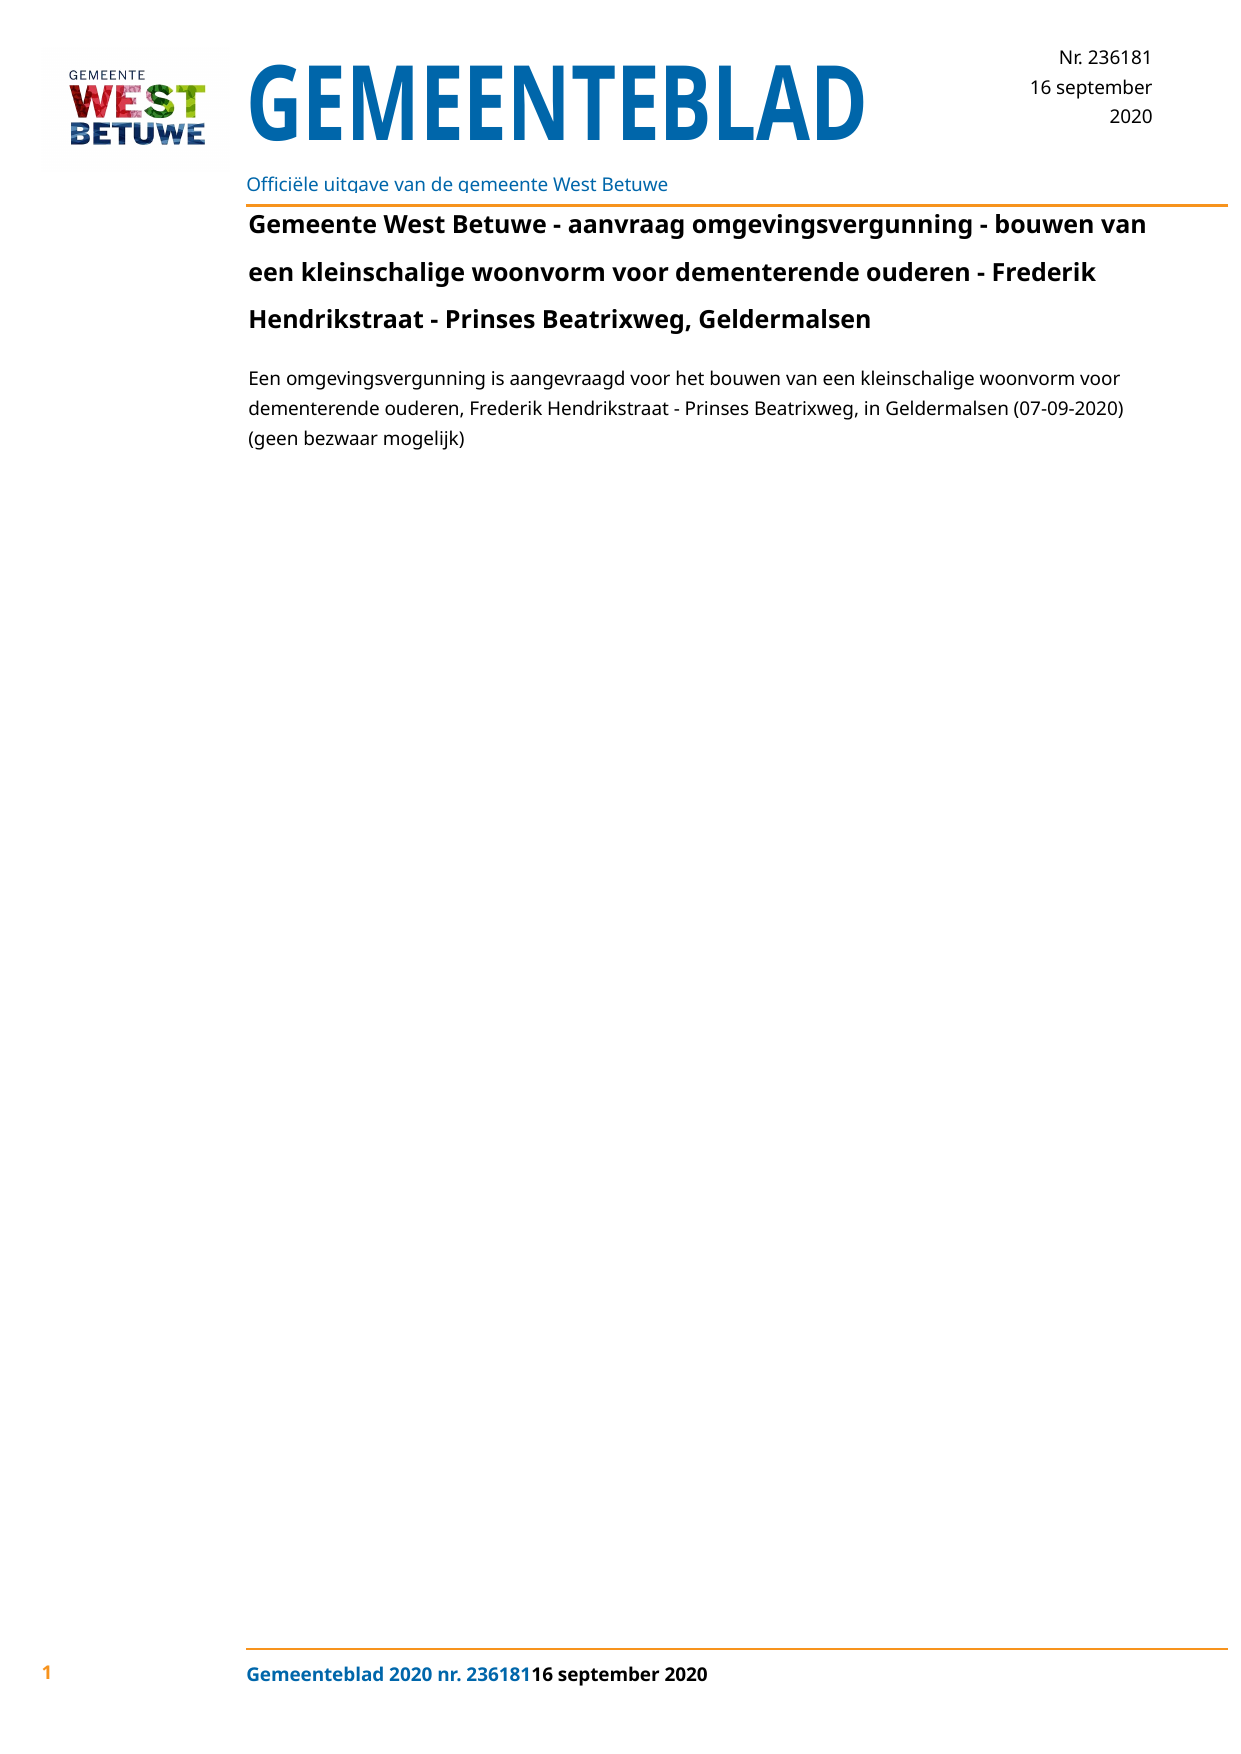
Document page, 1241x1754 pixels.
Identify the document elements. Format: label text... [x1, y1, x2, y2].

text Een omgevingsvergunning is aangevraagd voor het bouwen van een kleinschalige woonvorm voor dementerende ouderen, Frederik Hendrikstraat - Prinses Beatrixweg, in Geldermalsen (07-09-2020) (geen bezwaar mogelijk) [248, 366, 1152, 450]
text Gemeente West Betuwe - aanvraag omgevingsvergunning - bouwen van een kleinschalige woonvorm voor dementerende ouderen - Frederik Hendrikstraat - Prinses Beatrixweg, Geldermalsen [248, 207, 1152, 336]
picture [41, 47, 231, 172]
